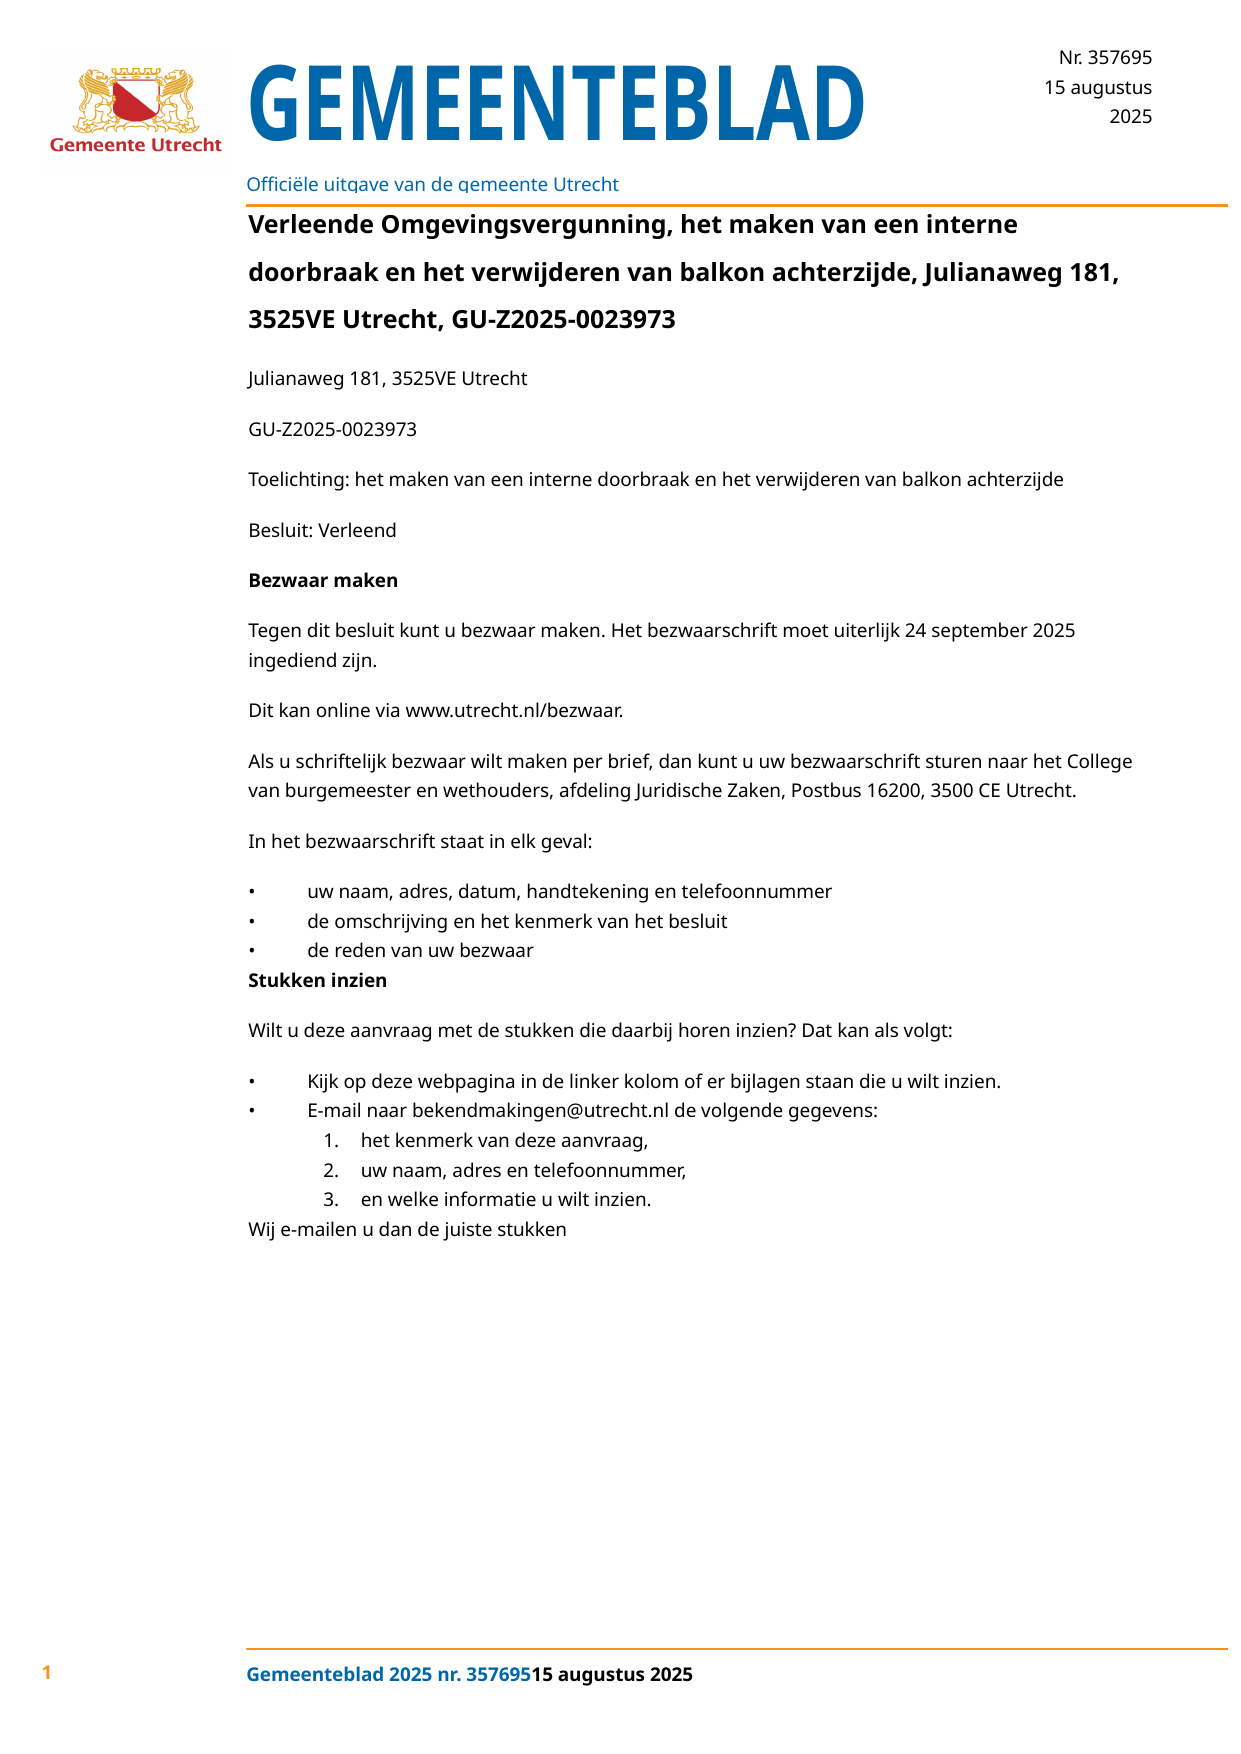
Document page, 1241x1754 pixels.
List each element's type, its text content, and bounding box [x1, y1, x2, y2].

list en welke informatie u wilt inzien. [323, 1186, 1152, 1212]
list het kenmerk van deze aanvraag, [323, 1127, 1152, 1153]
text Wij e-mailen u dan de juiste stukken [248, 1216, 1152, 1242]
list de omschrijving en het kenmerk van het besluit [248, 908, 1152, 934]
text Stukken inzien [248, 967, 1152, 993]
text Julianaweg 181, 3525VE Utrecht [248, 366, 1152, 391]
text Dit kan online via www.utrecht.nl/bezwaar. [248, 698, 1152, 723]
text In het bezwaarschrift staat in elk geval: [248, 828, 1152, 854]
text Besluit: Verleend [248, 517, 1152, 542]
picture [41, 47, 231, 172]
list Kijk op deze webpagina in de linker kolom of er bijlagen staan die u wilt inzien. [248, 1068, 1152, 1094]
text GU-Z2025-0023973 [248, 416, 1152, 442]
list E-mail naar bekendmakingen@utrecht.nl de volgende gegevens: [248, 1098, 1152, 1123]
text Bezwaar maken [248, 567, 1152, 593]
list uw naam, adres, datum, handtekening en telefoonnummer [248, 878, 1152, 904]
text Verleende Omgevingsvergunning, het maken van een interne doorbraak en het verwijderen van balkon achterzijde, Julianaweg 181, 3525VE Utrecht, GU-Z2025-0023973 [248, 207, 1152, 336]
list de reden van uw bezwaar [248, 938, 1152, 963]
list uw naam, adres en telefoonnummer, [323, 1157, 1152, 1182]
text Tegen dit besluit kunt u bezwaar maken. Het bezwaarschrift moet uiterlijk 24 september 2025 ingediend zijn. [248, 618, 1152, 673]
text Als u schriftelijk bezwaar wilt maken per brief, dan kunt u uw bezwaarschrift sturen naar het College van burgemeester en wethouders, afdeling Juridische Zaken, Postbus 16200, 3500 CE Utrecht. [248, 748, 1152, 803]
text Wilt u deze aanvraag met de stukken die daarbij horen inzien? Dat kan als volgt: [248, 1018, 1152, 1043]
text Toelichting: het maken van een interne doorbraak en het verwijderen van balkon achterzijde [248, 466, 1152, 492]
